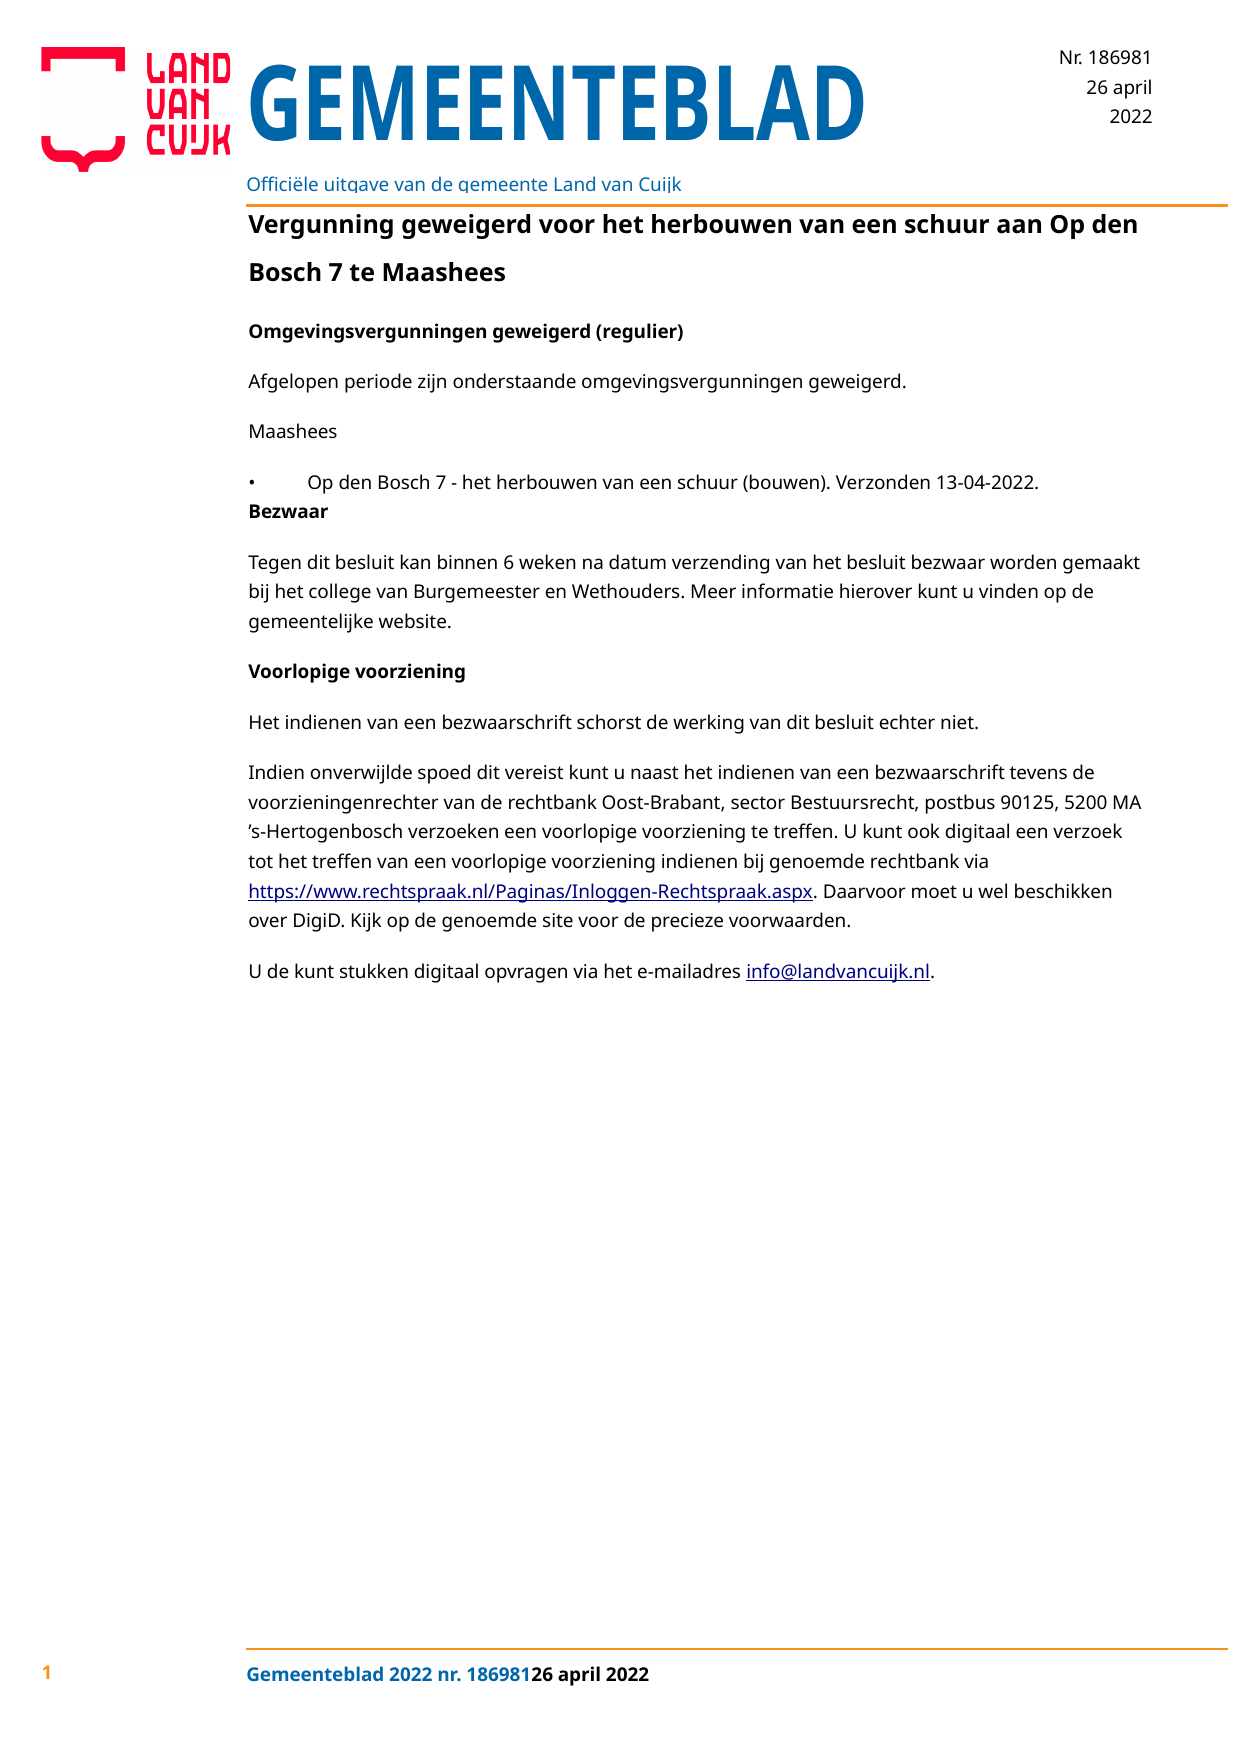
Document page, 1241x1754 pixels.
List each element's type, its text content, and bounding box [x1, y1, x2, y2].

list Op den Bosch 7 - het herbouwen van een schuur (bouwen). Verzonden 13-04-2022. [248, 469, 1152, 495]
text Vergunning geweigerd voor het herbouwen van een schuur aan Op den Bosch 7 te Maashees [248, 207, 1152, 288]
text Tegen dit besluit kan binnen 6 weken na datum verzending van het besluit bezwaar worden gemaakt bij het college van Burgemeester en Wethouders. Meer informatie hierover kunt u vinden op de gemeentelijke website. [248, 549, 1152, 634]
picture [41, 47, 231, 172]
text Voorlopige voorziening [248, 659, 1152, 684]
text Afgelopen periode zijn onderstaande omgevingsvergunningen geweigerd. [248, 368, 1152, 394]
text U de kunt stukken digitaal opvragen via het e-mailadres info@landvancuijk.nl. [248, 958, 1152, 984]
text Het indienen van een bezwaarschrift schorst de werking van dit besluit echter niet. [248, 709, 1152, 735]
text Indien onverwijlde spoed dit vereist kunt u naast het indienen van een bezwaarschrift tevens de voorzieningenrechter van de rechtbank Oost-Brabant, sector Bestuursrecht, postbus 90125, 5200 MA ’s-Hertogenbosch verzoeken een voorlopige voorziening te treffen. U kunt ook digitaal een verzoek tot het treffen van een voorlopige voorziening indienen bij genoemde rechtbank via https://www.rechtspraak.nl/Paginas/Inloggen-Rechtspraak.aspx. Daarvoor moet u wel beschikken over DigiD. Kijk op de genoemde site voor de precieze voorwaarden. [248, 759, 1152, 933]
text Bezwaar [248, 499, 1152, 524]
text Omgevingsvergunningen geweigerd (regulier) [248, 318, 1152, 344]
text Maashees [248, 419, 1152, 444]
